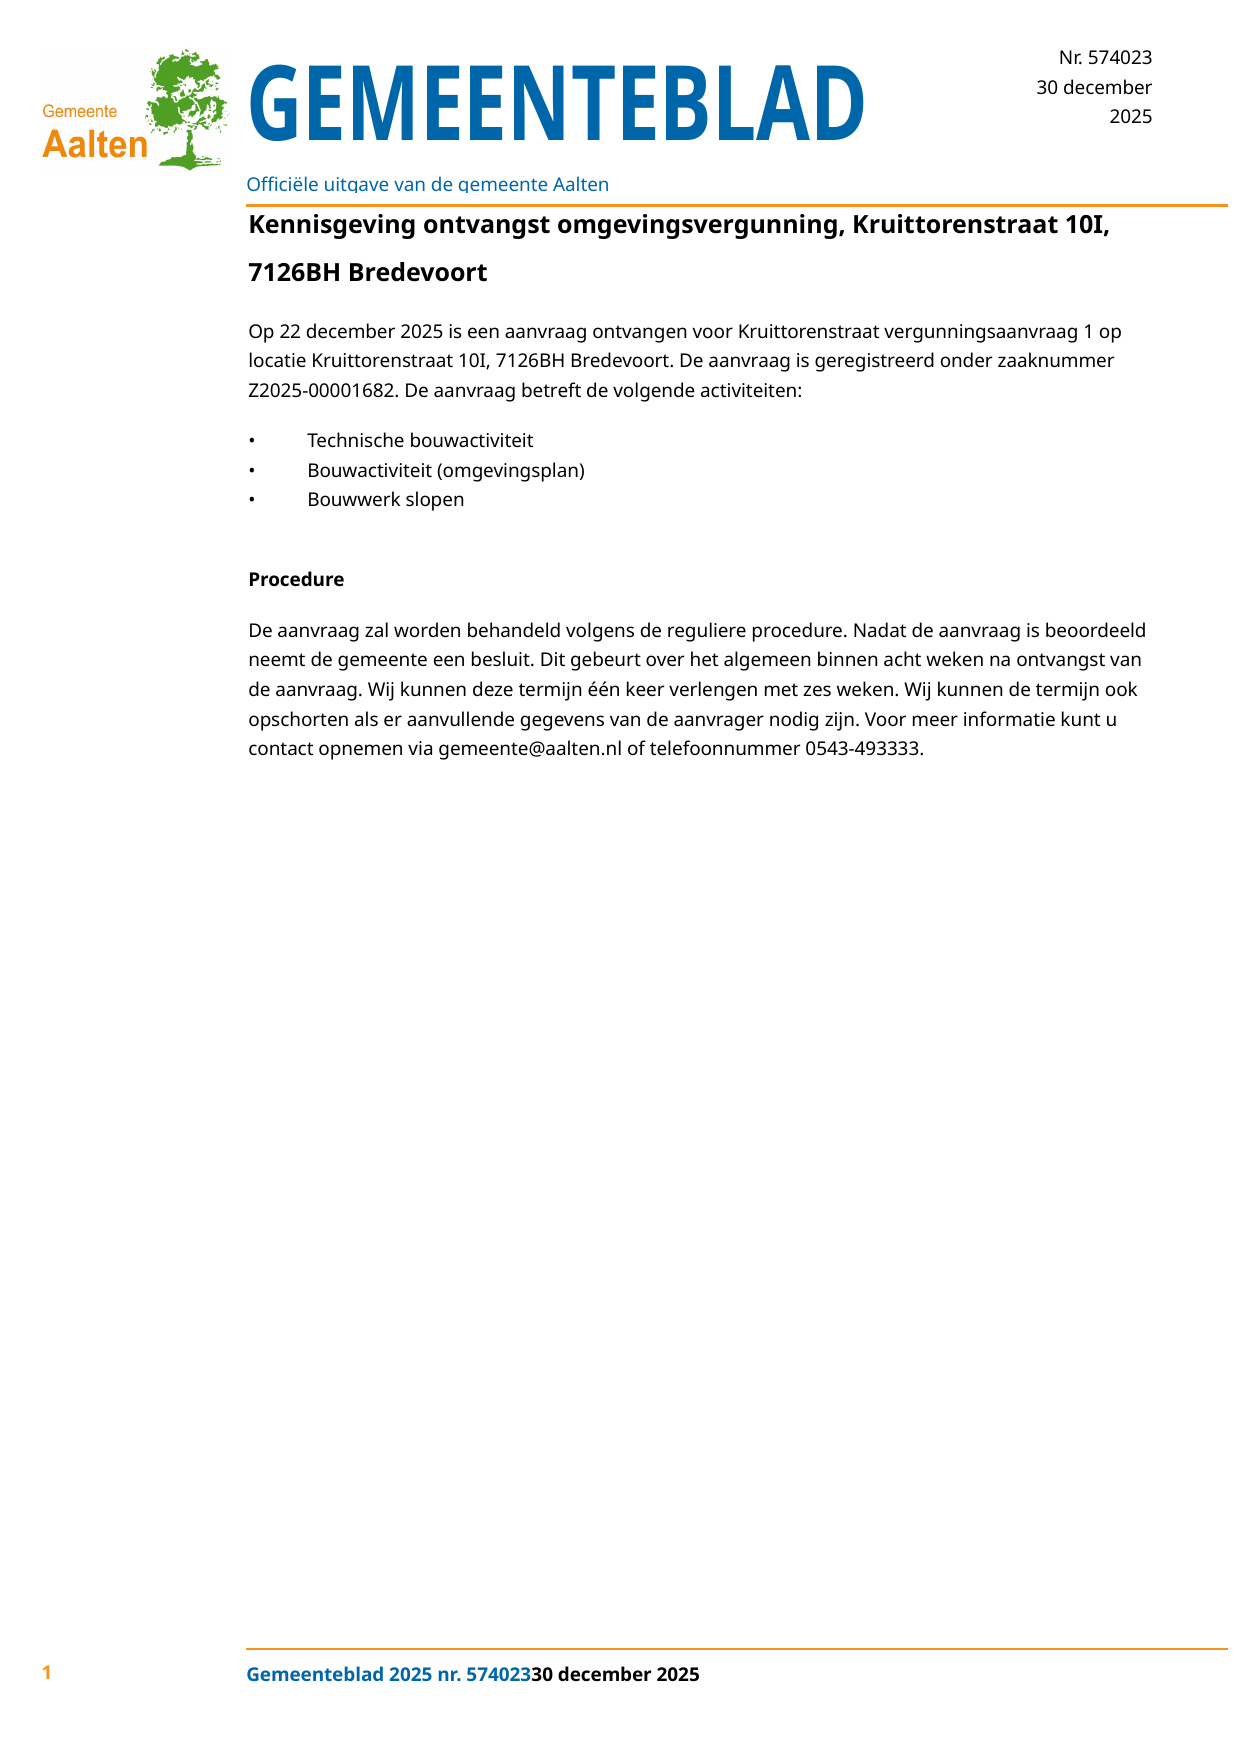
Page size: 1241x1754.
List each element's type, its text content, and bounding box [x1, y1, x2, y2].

picture [41, 47, 231, 172]
list Bouwwerk slopen [248, 487, 1152, 512]
text Kennisgeving ontvangst omgevingsvergunning, Kruittorenstraat 10I, 7126BH Bredevoort [248, 207, 1152, 288]
text Op 22 december 2025 is een aanvraag ontvangen voor Kruittorenstraat vergunningsaanvraag 1 op locatie Kruittorenstraat 10I, 7126BH Bredevoort. De aanvraag is geregistreerd onder zaaknummer Z2025-00001682. De aanvraag betreft de volgende activiteiten: [248, 318, 1152, 403]
list Bouwactiviteit (omgevingsplan) [248, 457, 1152, 483]
list Technische bouwactiviteit [248, 427, 1152, 453]
text Procedure [248, 567, 1152, 592]
text De aanvraag zal worden behandeld volgens de reguliere procedure. Nadat de aanvraag is beoordeeld neemt de gemeente een besluit. Dit gebeurt over het algemeen binnen acht weken na ontvangst van de aanvraag. Wij kunnen deze termijn één keer verlengen met zes weken. Wij kunnen de termijn ook opschorten als er aanvullende gegevens van de aanvrager nodig zijn. Voor meer informatie kunt u contact opnemen via gemeente@aalten.nl of telefoonnummer 0543-493333. [248, 617, 1152, 761]
